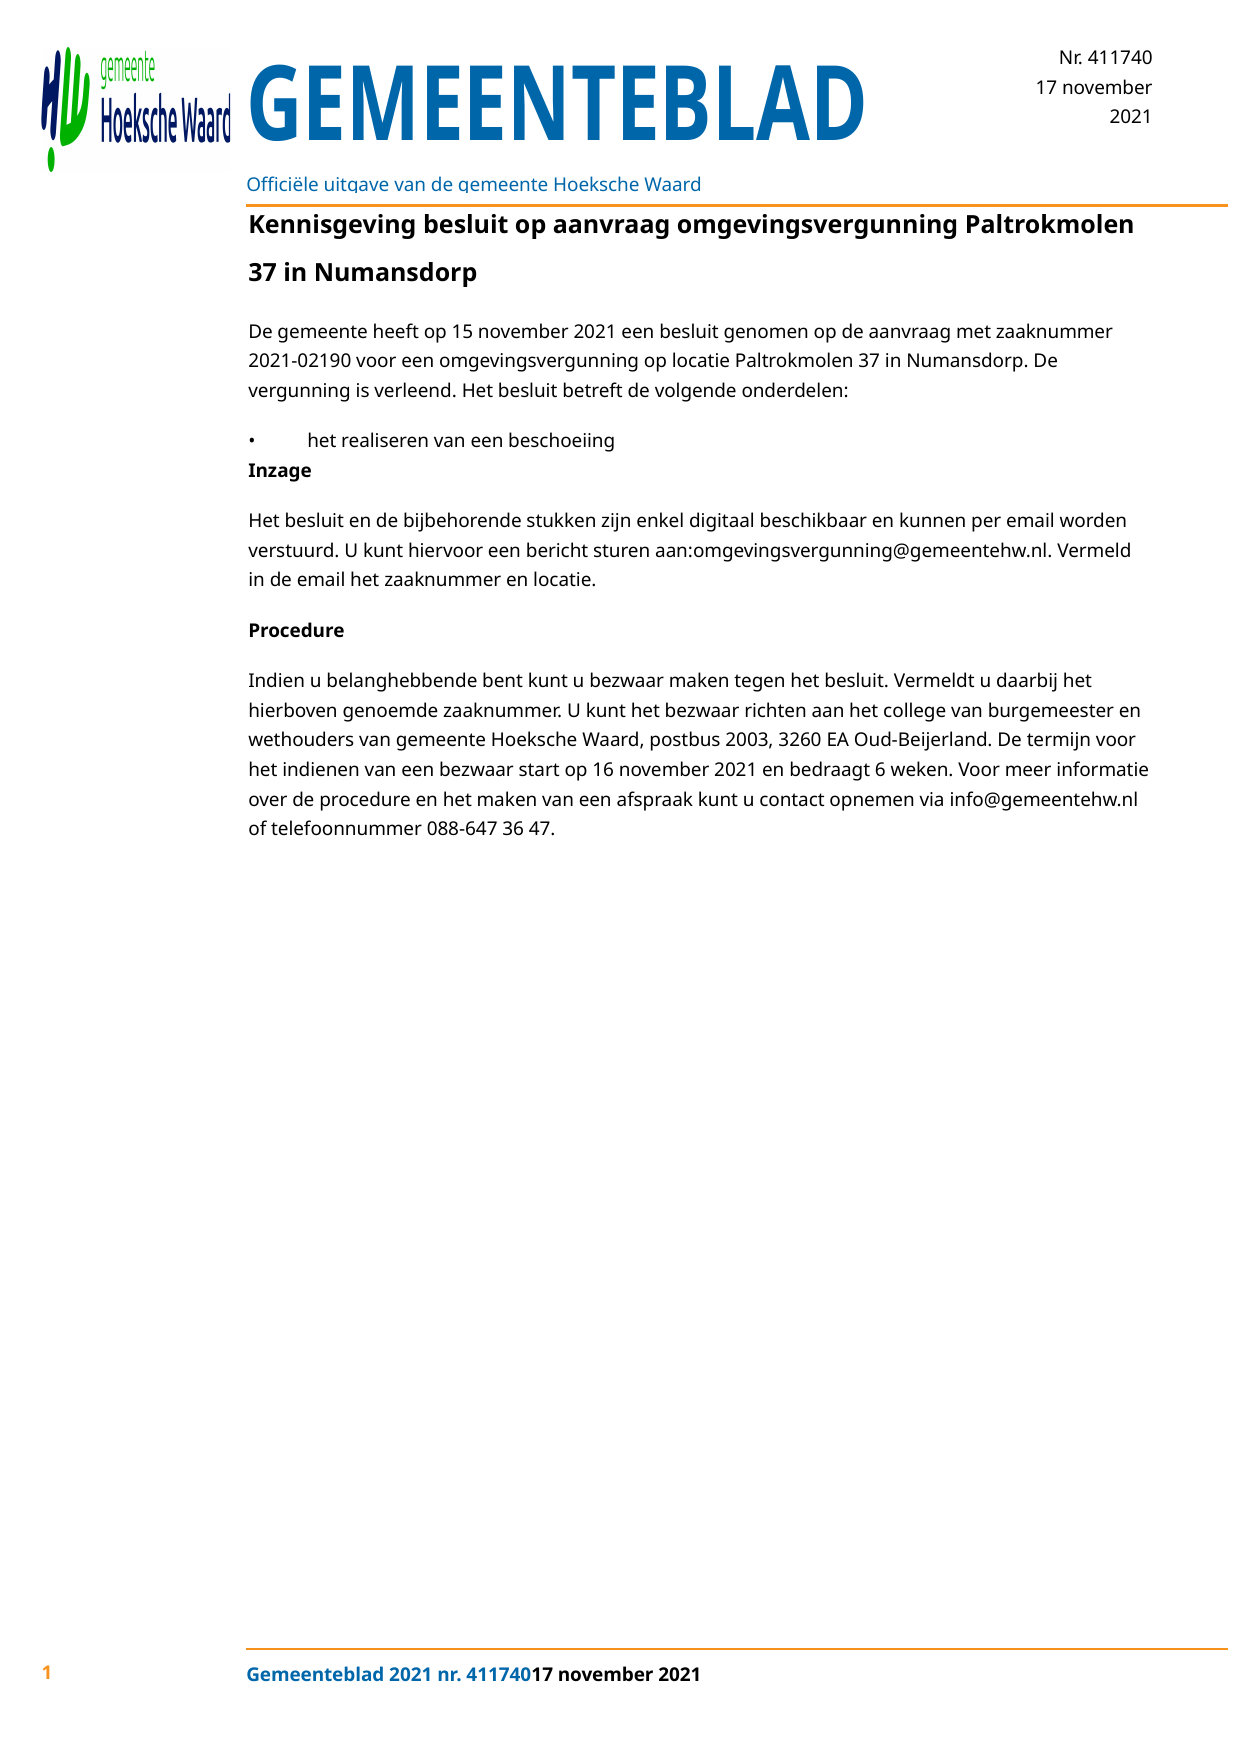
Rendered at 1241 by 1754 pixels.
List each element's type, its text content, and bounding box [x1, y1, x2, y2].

list het realiseren van een beschoeiing [248, 427, 1152, 453]
text Procedure [248, 617, 1152, 643]
picture [41, 47, 231, 172]
text Inzage [248, 457, 1152, 483]
text De gemeente heeft op 15 november 2021 een besluit genomen op de aanvraag met zaaknummer 2021-02190 voor een omgevingsvergunning op locatie Paltrokmolen 37 in Numansdorp. De vergunning is verleend. Het besluit betreft de volgende onderdelen: [248, 318, 1152, 403]
text Indien u belanghebbende bent kunt u bezwaar maken tegen het besluit. Vermeldt u daarbij het hierboven genoemde zaaknummer. U kunt het bezwaar richten aan het college van burgemeester en wethouders van gemeente Hoeksche Waard, postbus 2003, 3260 EA Oud-Beijerland. De termijn voor het indienen van een bezwaar start op 16 november 2021 en bedraagt 6 weken. Voor meer informatie over de procedure en het maken van een afspraak kunt u contact opnemen via info@gemeentehw.nl of telefoonnummer 088-647 36 47. [248, 667, 1152, 841]
text Kennisgeving besluit op aanvraag omgevingsvergunning Paltrokmolen 37 in Numansdorp [248, 207, 1152, 288]
text Het besluit en de bijbehorende stukken zijn enkel digitaal beschikbaar en kunnen per email worden verstuurd. U kunt hiervoor een bericht sturen aan:omgevingsvergunning@gemeentehw.nl. Vermeld in de email het zaaknummer en locatie. [248, 507, 1152, 592]
